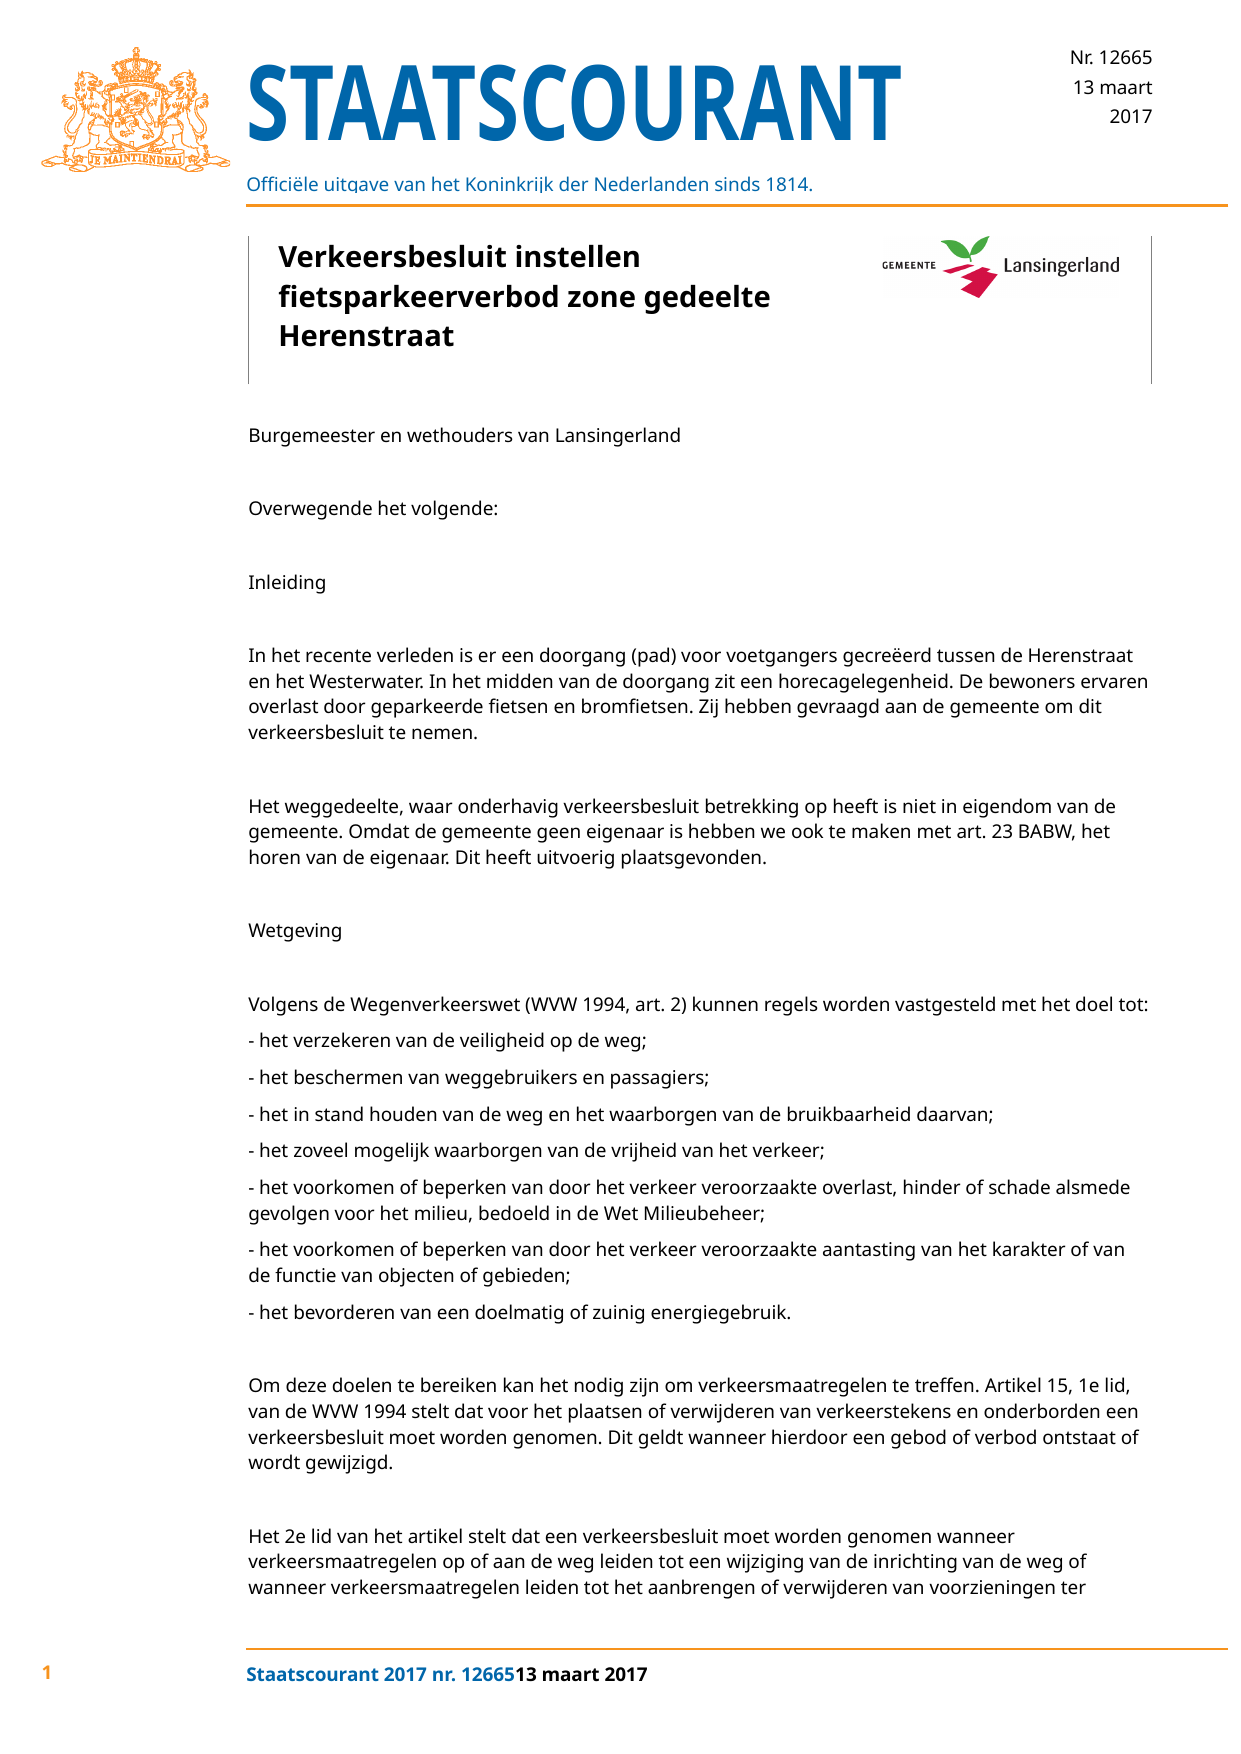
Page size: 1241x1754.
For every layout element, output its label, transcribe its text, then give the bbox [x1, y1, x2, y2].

text - het voorkomen of beperken van door het verkeer veroorzaakte overlast, hinder of schade alsmede gevolgen voor het milieu, bedoeld in de Wet Milieubeheer; [248, 1174, 1152, 1226]
text - het zoveel mogelijk waarborgen van de vrijheid van het verkeer; [248, 1138, 1152, 1163]
text Volgens de Wegenverkeerswet (WVW 1994, art. 2) kunnen regels worden vastgesteld met het doel tot: [248, 991, 1152, 1017]
text Om deze doelen te bereiken kan het nodig zijn om verkeersmaatregelen te treffen. Artikel 15, 1e lid, van de WVW 1994 stelt dat voor het plaatsen of verwijderen van verkeerstekens en onderborden een verkeersbesluit moet worden genomen. Dit geldt wanneer hierdoor een gebod of verbod ontstaat of wordt gewijzigd. [248, 1372, 1152, 1475]
text Wetgeving [248, 918, 1152, 943]
text Het 2e lid van het artikel stelt dat een verkeersbesluit moet worden genomen wanneer verkeersmaatregelen op of aan de weg leiden tot een wijziging van de inrichting van de weg of wanneer verkeersmaatregelen leiden tot het aanbrengen of verwijderen van voorzieningen ter [248, 1523, 1152, 1600]
text - het beschermen van weggebruikers en passagiers; [248, 1064, 1152, 1090]
text Inleiding [248, 569, 1152, 595]
text In het recente verleden is er een doorgang (pad) voor voetgangers gecreëerd tussen de Herenstraat en het Westerwater. In het midden van de doorgang zit een horecagelegenheid. De bewoners ervaren overlast door geparkeerde fietsen en bromfietsen. Zij hebben gevraagd aan de gemeente om dit verkeersbesluit te nemen. [248, 642, 1152, 745]
table_header [850, 236, 1151, 384]
text - het bevorderen van een doelmatig of zuinig energiegebruik. [248, 1299, 1152, 1325]
picture [41, 47, 231, 172]
text Het weggedeelte, waar onderhavig verkeersbesluit betrekking op heeft is niet in eigendom van de gemeente. Omdat de gemeente geen eigenaar is hebben we ook te maken met art. 23 BABW, het horen van de eigenaar. Dit heeft uitvoerig plaatsgevonden. [248, 793, 1152, 870]
picture [882, 236, 1119, 298]
text Burgemeester en wethouders van Lansingerland [248, 422, 1152, 448]
table_header Verkeersbesluit instellen fietsparkeerverbod zone gedeelte Herenstraat [249, 236, 850, 384]
text - het verzekeren van de veiligheid op de weg; [248, 1028, 1152, 1053]
text - het voorkomen of beperken van door het verkeer veroorzaakte aantasting van het karakter of van de functie van objecten of gebieden; [248, 1237, 1152, 1288]
text Overwegende het volgende: [248, 496, 1152, 521]
text - het in stand houden van de weg en het waarborgen van de bruikbaarheid daarvan; [248, 1101, 1152, 1127]
